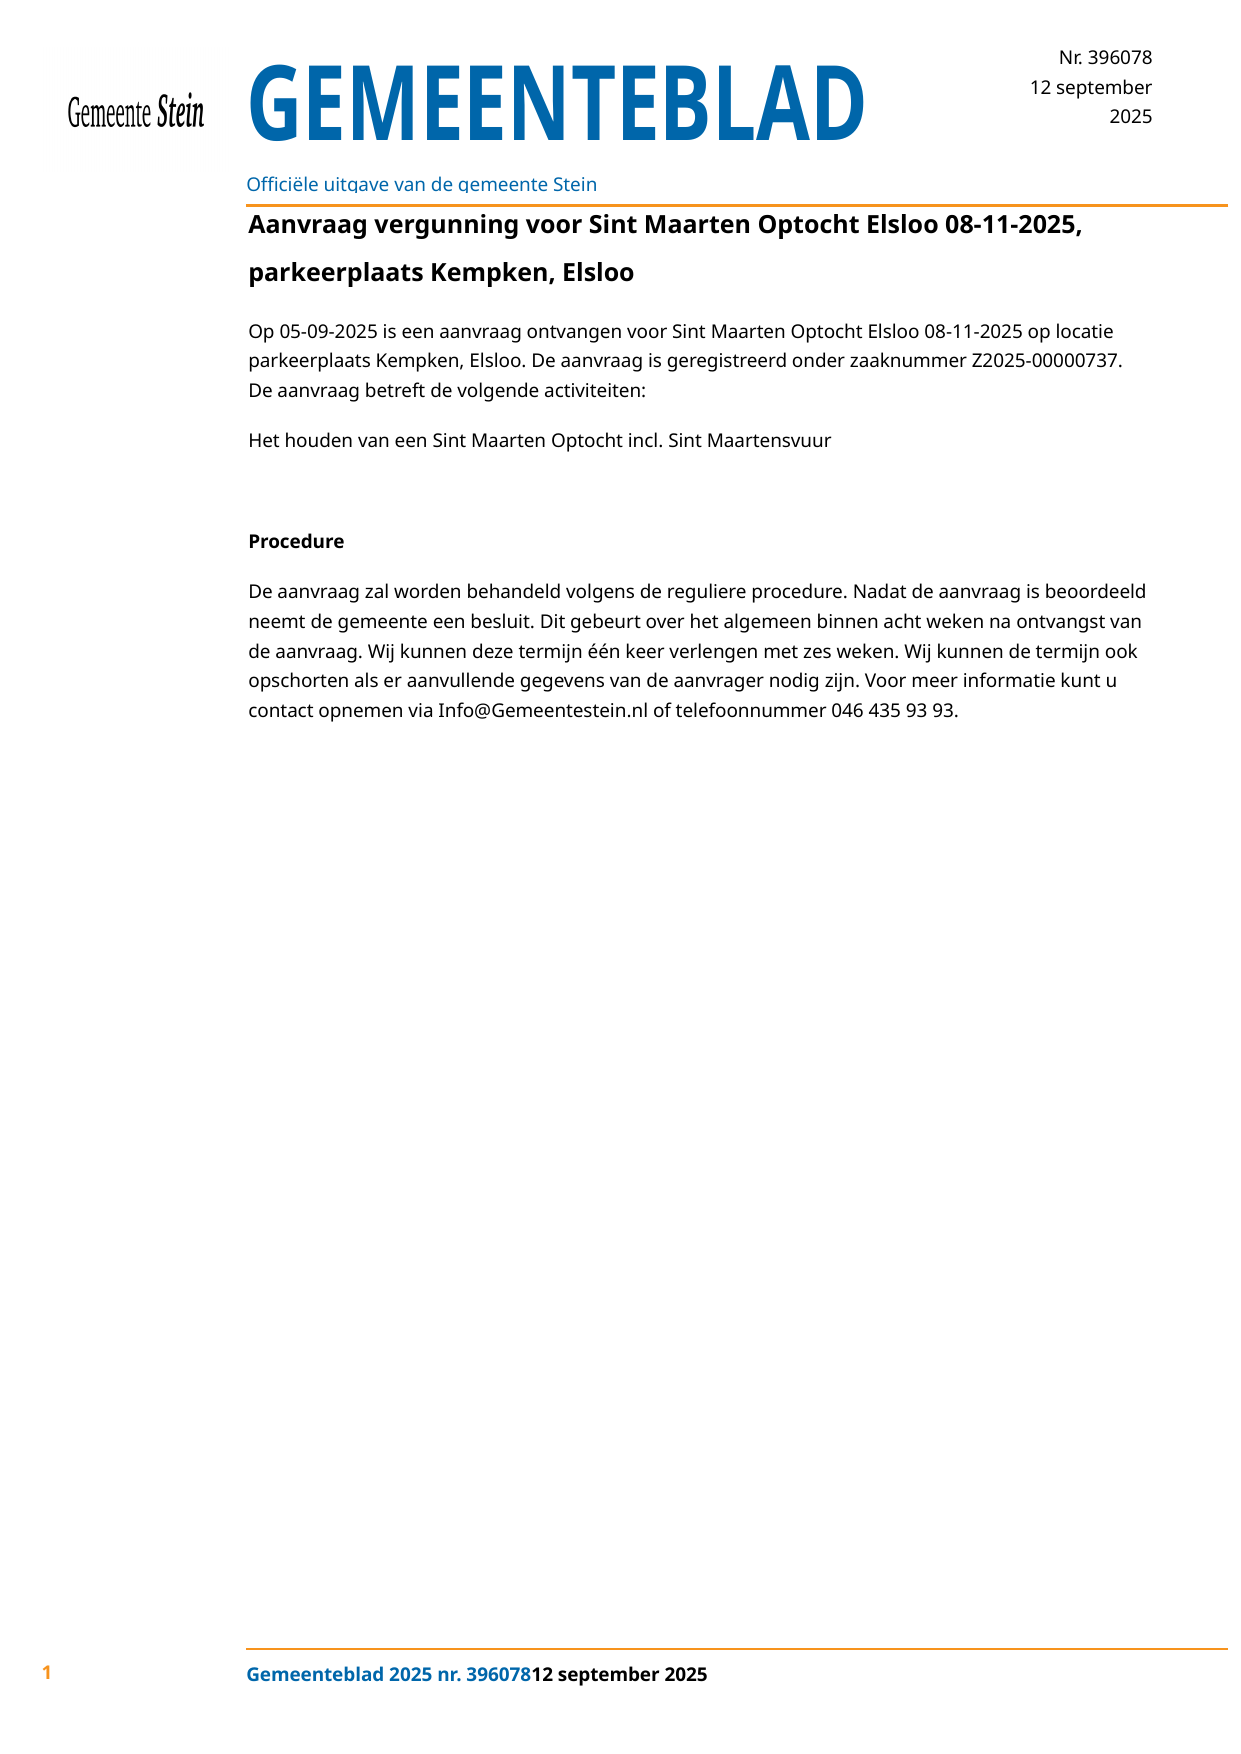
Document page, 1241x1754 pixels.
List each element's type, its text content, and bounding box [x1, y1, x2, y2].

picture [41, 47, 231, 172]
text Aanvraag vergunning voor Sint Maarten Optocht Elsloo 08-11-2025, parkeerplaats Kempken, Elsloo [248, 207, 1152, 288]
text De aanvraag zal worden behandeld volgens de reguliere procedure. Nadat de aanvraag is beoordeeld neemt de gemeente een besluit. Dit gebeurt over het algemeen binnen acht weken na ontvangst van de aanvraag. Wij kunnen deze termijn één keer verlengen met zes weken. Wij kunnen de termijn ook opschorten als er aanvullende gegevens van de aanvrager nodig zijn. Voor meer informatie kunt u contact opnemen via Info@Gemeentestein.nl of telefoonnummer 046 435 93 93. [248, 579, 1152, 723]
text Procedure [248, 528, 1152, 554]
text Het houden van een Sint Maarten Optocht incl. Sint Maartensvuur [248, 427, 1152, 453]
text Op 05-09-2025 is een aanvraag ontvangen voor Sint Maarten Optocht Elsloo 08-11-2025 op locatie parkeerplaats Kempken, Elsloo. De aanvraag is geregistreerd onder zaaknummer Z2025-00000737. De aanvraag betreft de volgende activiteiten: [248, 318, 1152, 403]
